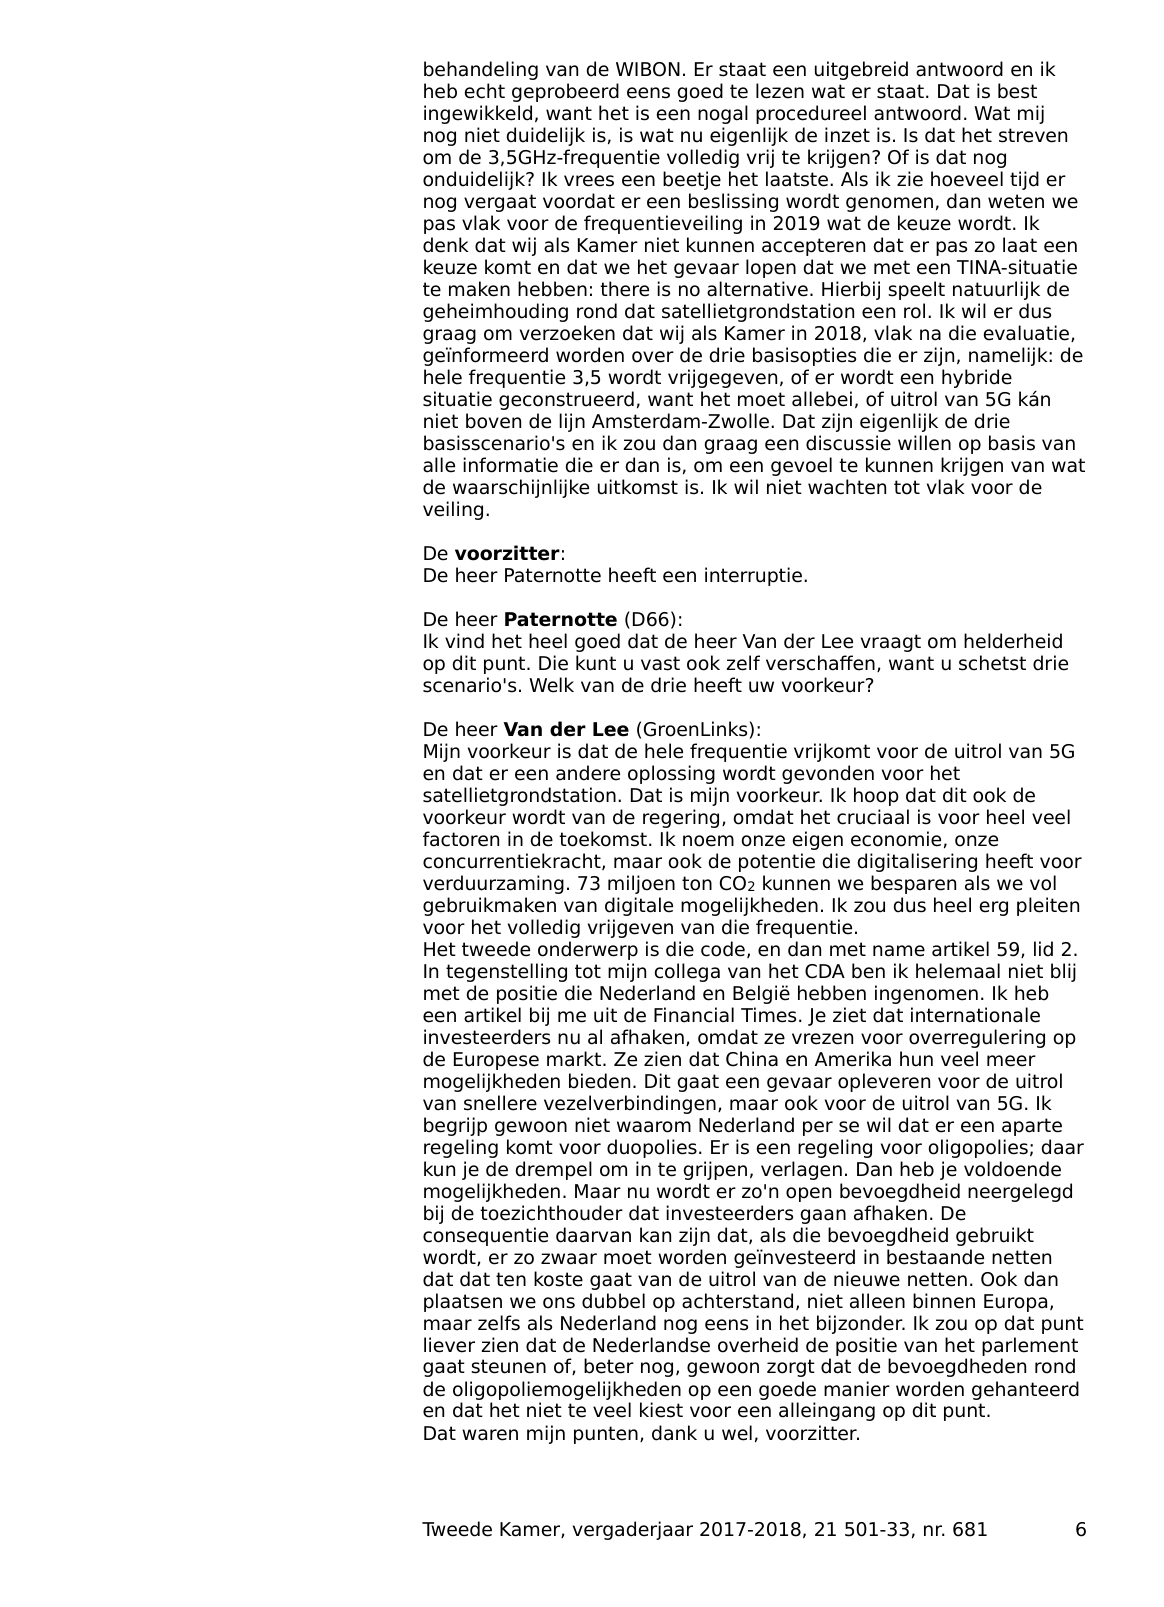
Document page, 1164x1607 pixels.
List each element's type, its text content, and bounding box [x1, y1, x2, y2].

text De heer Van der Lee (GroenLinks): [422, 719, 1087, 741]
text Mijn voorkeur is dat de hele frequentie vrijkomt voor de uitrol van 5G en dat er een andere oplossing wordt gevonden voor het satellietgrondstation. Dat is mijn voorkeur. Ik hoop dat dit ook de voorkeur wordt van de regering, omdat het cruciaal is voor heel veel factoren in de toekomst. Ik noem onze eigen economie, onze concurrentiekracht, maar ook de potentie die digitalisering heeft voor verduurzaming. 73 miljoen ton CO2 kunnen we besparen als we vol gebruikmaken van digitale mogelijkheden. Ik zou dus heel erg pleiten voor het volledig vrijgeven van die frequentie. [422, 741, 1087, 939]
text Ik vind het heel goed dat de heer Van der Lee vraagt om helderheid op dit punt. Die kunt u vast ook zelf verschaffen, want u schetst drie scenario's. Welk van de drie heeft uw voorkeur? [422, 631, 1087, 697]
text De voorzitter: [422, 543, 1087, 565]
text Dat waren mijn punten, dank u wel, voorzitter. [422, 1422, 1087, 1444]
text behandeling van de WIBON. Er staat een uitgebreid antwoord en ik heb echt geprobeerd eens goed te lezen wat er staat. Dat is best ingewikkeld, want het is een nogal procedureel antwoord. Wat mij nog niet duidelijk is, is wat nu eigenlijk de inzet is. Is dat het streven om de 3,5GHz-frequentie volledig vrij te krijgen? Of is dat nog onduidelijk? Ik vrees een beetje het laatste. Als ik zie hoeveel tijd er nog vergaat voordat er een beslissing wordt genomen, dan weten we pas vlak voor de frequentieveiling in 2019 wat de keuze wordt. Ik denk dat wij als Kamer niet kunnen accepteren dat er pas zo laat een keuze komt en dat we het gevaar lopen dat we met een TINA-situatie te maken hebben: there is no alternative. Hierbij speelt natuurlijk de geheimhouding rond dat satellietgrondstation een rol. Ik wil er dus graag om verzoeken dat wij als Kamer in 2018, vlak na die evaluatie, geïnformeerd worden over de drie basisopties die er zijn, namelijk: de hele frequentie 3,5 wordt vrijgegeven, of er wordt een hybride situatie geconstrueerd, want het moet allebei, of uitrol van 5G kán niet boven de lijn Amsterdam-Zwolle. Dat zijn eigenlijk de drie basisscenario's en ik zou dan graag een discussie willen op basis van alle informatie die er dan is, om een gevoel te kunnen krijgen van wat de waarschijnlijke uitkomst is. Ik wil niet wachten tot vlak voor de veiling. [422, 59, 1087, 521]
text De heer Paternotte (D66): [422, 609, 1087, 631]
text De heer Paternotte heeft een interruptie. [422, 565, 1087, 587]
text Het tweede onderwerp is die code, en dan met name artikel 59, lid 2. In tegenstelling tot mijn collega van het CDA ben ik helemaal niet blij met de positie die Nederland en België hebben ingenomen. Ik heb een artikel bij me uit de Financial Times. Je ziet dat internationale investeerders nu al afhaken, omdat ze vrezen voor overregulering op de Europese markt. Ze zien dat China en Amerika hun veel meer mogelijkheden bieden. Dit gaat een gevaar opleveren voor de uitrol van snellere vezelverbindingen, maar ook voor de uitrol van 5G. Ik begrijp gewoon niet waarom Nederland per se wil dat er een aparte regeling komt voor duopolies. Er is een regeling voor oligopolies; daar kun je de drempel om in te grijpen, verlagen. Dan heb je voldoende mogelijkheden. Maar nu wordt er zo'n open bevoegdheid neergelegd bij de toezichthouder dat investeerders gaan afhaken. De consequentie daarvan kan zijn dat, als die bevoegdheid gebruikt wordt, er zo zwaar moet worden geïnvesteerd in bestaande netten dat dat ten koste gaat van de uitrol van de nieuwe netten. Ook dan plaatsen we ons dubbel op achterstand, niet alleen binnen Europa, maar zelfs als Nederland nog eens in het bijzonder. Ik zou op dat punt liever zien dat de Nederlandse overheid de positie van het parlement gaat steunen of, beter nog, gewoon zorgt dat de bevoegdheden rond de oligopoliemogelijkheden op een goede manier worden gehanteerd en dat het niet te veel kiest voor een alleingang op dit punt. [422, 939, 1087, 1422]
